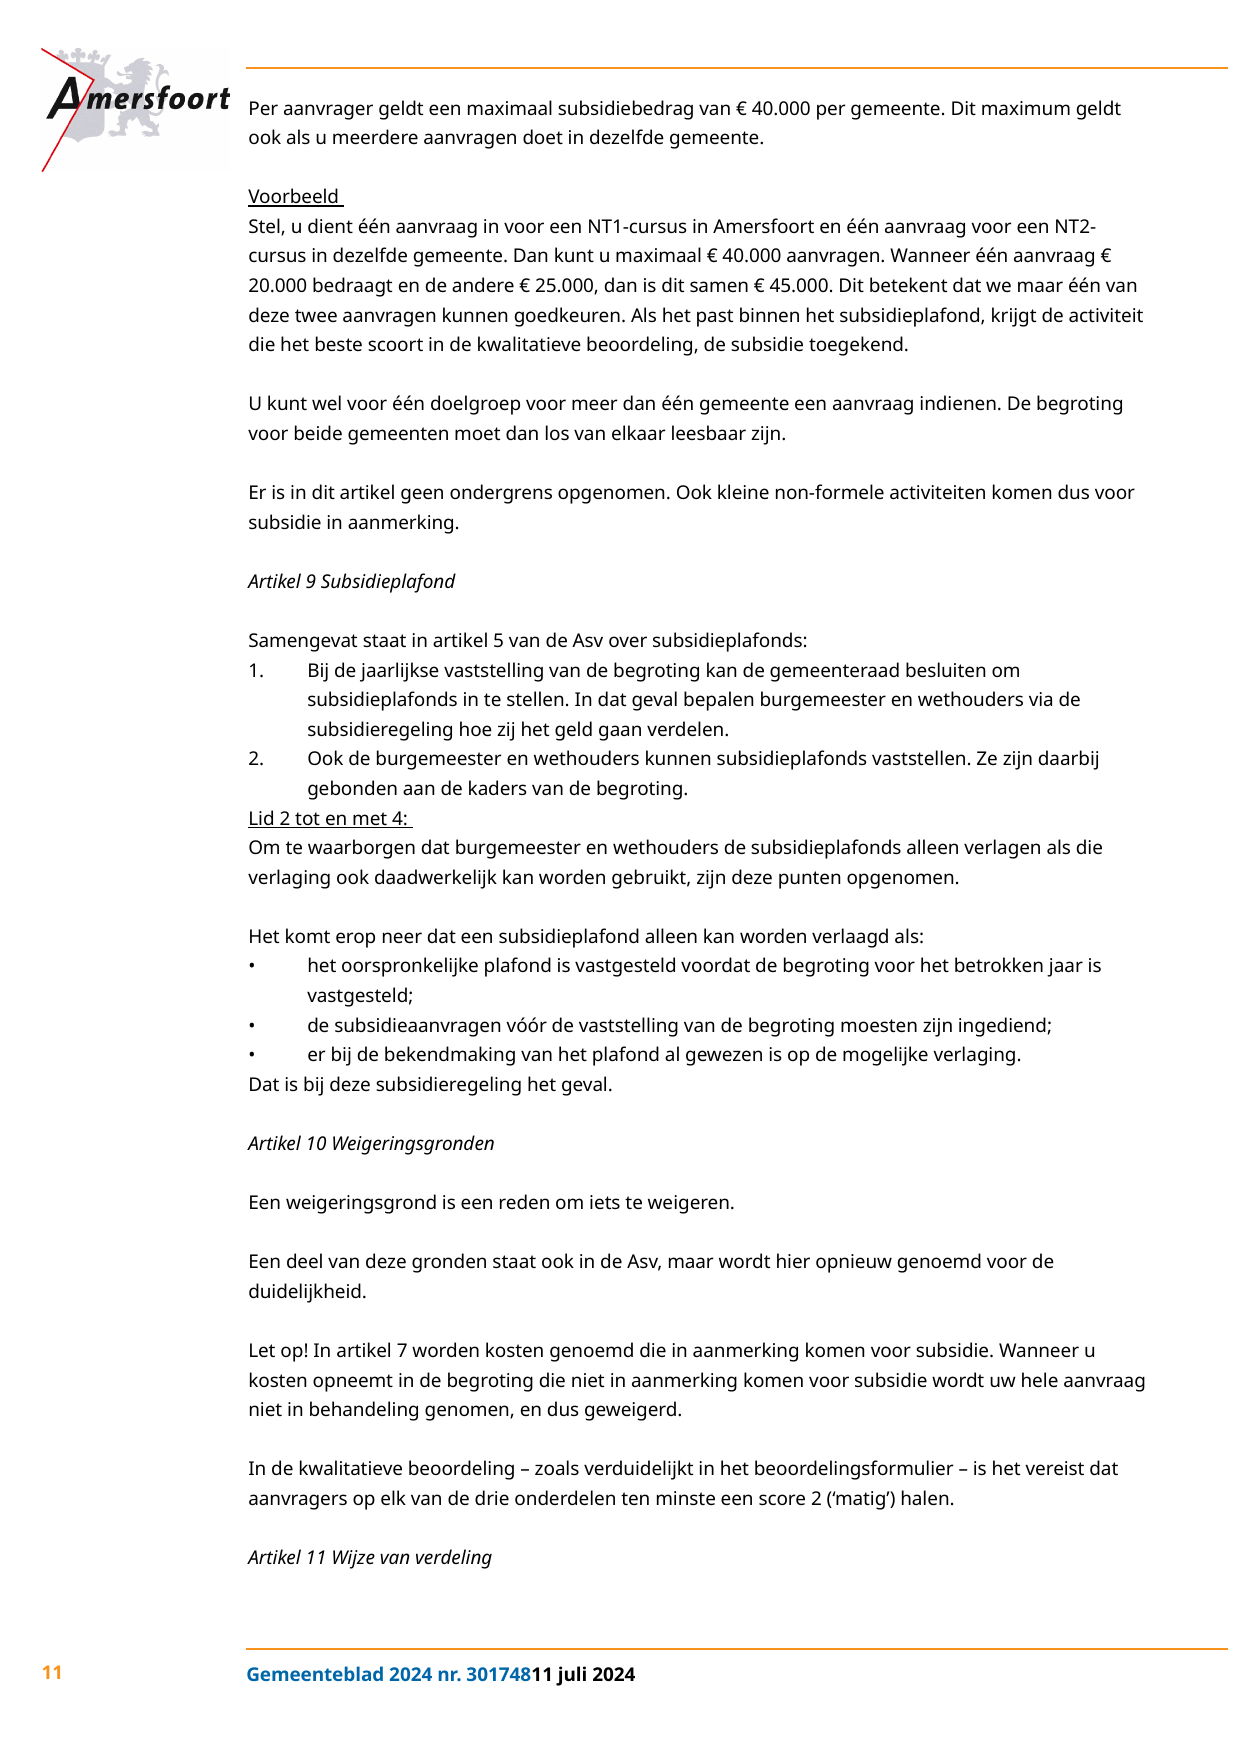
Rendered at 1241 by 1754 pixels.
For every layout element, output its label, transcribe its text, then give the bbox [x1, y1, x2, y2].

text Voorbeeld [248, 183, 1152, 209]
list Ook de burgemeester en wethouders kunnen subsidieplafonds vaststellen. Ze zijn daarbij gebonden aan de kaders van de begroting. [248, 746, 1152, 801]
text Artikel 11 Wijze van verdeling [248, 1544, 1152, 1570]
text Een weigeringsgrond is een reden om iets te weigeren. [248, 1189, 1152, 1215]
text Dat is bij deze subsidieregeling het geval. [248, 1071, 1152, 1097]
text U kunt wel voor één doelgroep voor meer dan één gemeente een aanvraag indienen. De begroting voor beide gemeenten moet dan los van elkaar leesbaar zijn. [248, 391, 1152, 446]
text Let op! In artikel 7 worden kosten genoemd die in aanmerking komen voor subsidie. Wanneer u kosten opneemt in de begroting die niet in aanmerking komen voor subsidie wordt uw hele aanvraag niet in behandeling genomen, en dus geweigerd. [248, 1337, 1152, 1422]
text Lid 2 tot en met 4: [248, 805, 1152, 831]
list Bij de jaarlijkse vaststelling van de begroting kan de gemeenteraad besluiten om subsidieplafonds in te stellen. In dat geval bepalen burgemeester en wethouders via de subsidieregeling hoe zij het geld gaan verdelen. [248, 657, 1152, 742]
list de subsidieaanvragen vóór de vaststelling van de begroting moesten zijn ingediend; [248, 1012, 1152, 1038]
list het oorspronkelijke plafond is vastgesteld voordat de begroting voor het betrokken jaar is vastgesteld; [248, 953, 1152, 1008]
text Er is in dit artikel geen ondergrens opgenomen. Ook kleine non-formele activiteiten komen dus voor subsidie in aanmerking. [248, 479, 1152, 535]
text Artikel 10 Weigeringsgronden [248, 1130, 1152, 1156]
text Samengevat staat in artikel 5 van de Asv over subsidieplafonds: [248, 627, 1152, 653]
text Stel, u dient één aanvraag in voor een NT1-cursus in Amersfoort en één aanvraag voor een NT2-cursus in dezelfde gemeente. Dan kunt u maximaal € 40.000 aanvragen. Wanneer één aanvraag € 20.000 bedraagt en de andere € 25.000, dan is dit samen € 45.000. Dit betekent dat we maar één van deze twee aanvragen kunnen goedkeuren. Als het past binnen het subsidieplafond, krijgt de activiteit die het beste scoort in de kwalitatieve beoordeling, de subsidie toegekend. [248, 213, 1152, 357]
list er bij de bekendmaking van het plafond al gewezen is op de mogelijke verlaging. [248, 1041, 1152, 1067]
text Het komt erop neer dat een subsidieplafond alleen kan worden verlaagd als: [248, 923, 1152, 949]
text Om te waarborgen dat burgemeester en wethouders de subsidieplafonds alleen verlagen als die verlaging ook daadwerkelijk kan worden gebruikt, zijn deze punten opgenomen. [248, 834, 1152, 890]
text In de kwalitatieve beoordeling – zoals verduidelijkt in het beoordelingsformulier – is het vereist dat aanvragers op elk van de drie onderdelen ten minste een score 2 (‘matig’) halen. [248, 1456, 1152, 1511]
text Een deel van deze gronden staat ook in de Asv, maar wordt hier opnieuw genoemd voor de duidelijkheid. [248, 1248, 1152, 1304]
text Artikel 9 Subsidieplafond [248, 568, 1152, 594]
picture [41, 47, 231, 172]
text Per aanvrager geldt een maximaal subsidiebedrag van € 40.000 per gemeente. Dit maximum geldt ook als u meerdere aanvragen doet in dezelfde gemeente. [248, 95, 1152, 150]
